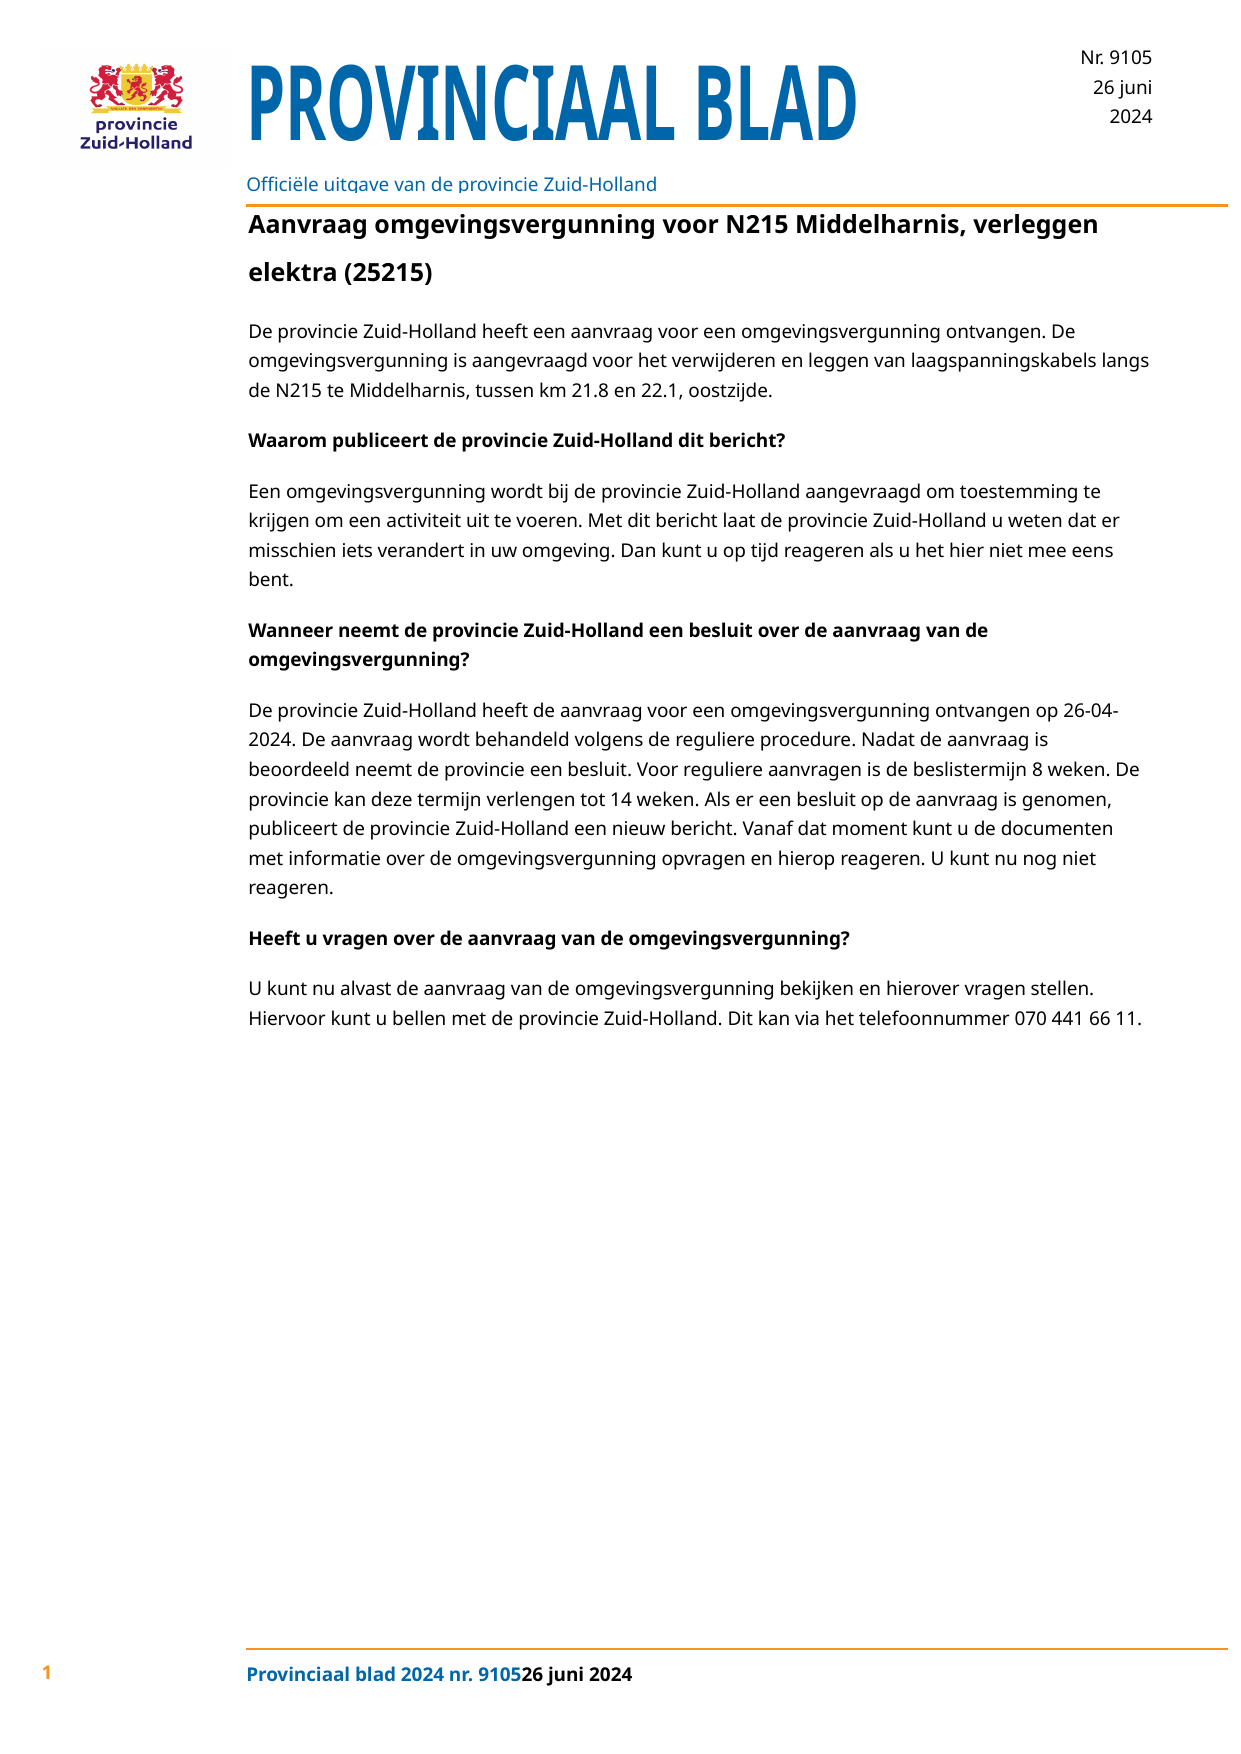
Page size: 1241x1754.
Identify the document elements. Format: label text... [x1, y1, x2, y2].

picture [41, 47, 231, 172]
text Waarom publiceert de provincie Zuid-Holland dit bericht? [248, 427, 1152, 453]
text Aanvraag omgevingsvergunning voor N215 Middelharnis, verleggen elektra (25215) [248, 207, 1152, 288]
text De provincie Zuid-Holland heeft de aanvraag voor een omgevingsvergunning ontvangen op 26-04-2024. De aanvraag wordt behandeld volgens de reguliere procedure. Nadat de aanvraag is beoordeeld neemt de provincie een besluit. Voor reguliere aanvragen is de beslistermijn 8 weken. De provincie kan deze termijn verlengen tot 14 weken. Als er een besluit op de aanvraag is genomen, publiceert de provincie Zuid-Holland een nieuw bericht. Vanaf dat moment kunt u de documenten met informatie over de omgevingsvergunning opvragen en hierop reageren. U kunt nu nog niet reageren. [248, 697, 1152, 900]
text Wanneer neemt de provincie Zuid-Holland een besluit over de aanvraag van de omgevingsvergunning? [248, 617, 1152, 672]
text U kunt nu alvast de aanvraag van de omgevingsvergunning bekijken en hierover vragen stellen. Hiervoor kunt u bellen met de provincie Zuid-Holland. Dit kan via het telefoonnummer 070 441 66 11. [248, 975, 1152, 1031]
text Een omgevingsvergunning wordt bij de provincie Zuid-Holland aangevraagd om toestemming te krijgen om een activiteit uit te voeren. Met dit bericht laat de provincie Zuid-Holland u weten dat er misschien iets verandert in uw omgeving. Dan kunt u op tijd reageren als u het hier niet mee eens bent. [248, 478, 1152, 592]
text De provincie Zuid-Holland heeft een aanvraag voor een omgevingsvergunning ontvangen. De omgevingsvergunning is aangevraagd voor het verwijderen en leggen van laagspanningskabels langs de N215 te Middelharnis, tussen km 21.8 en 22.1, oostzijde. [248, 318, 1152, 403]
text Heeft u vragen over de aanvraag van de omgevingsvergunning? [248, 925, 1152, 951]
